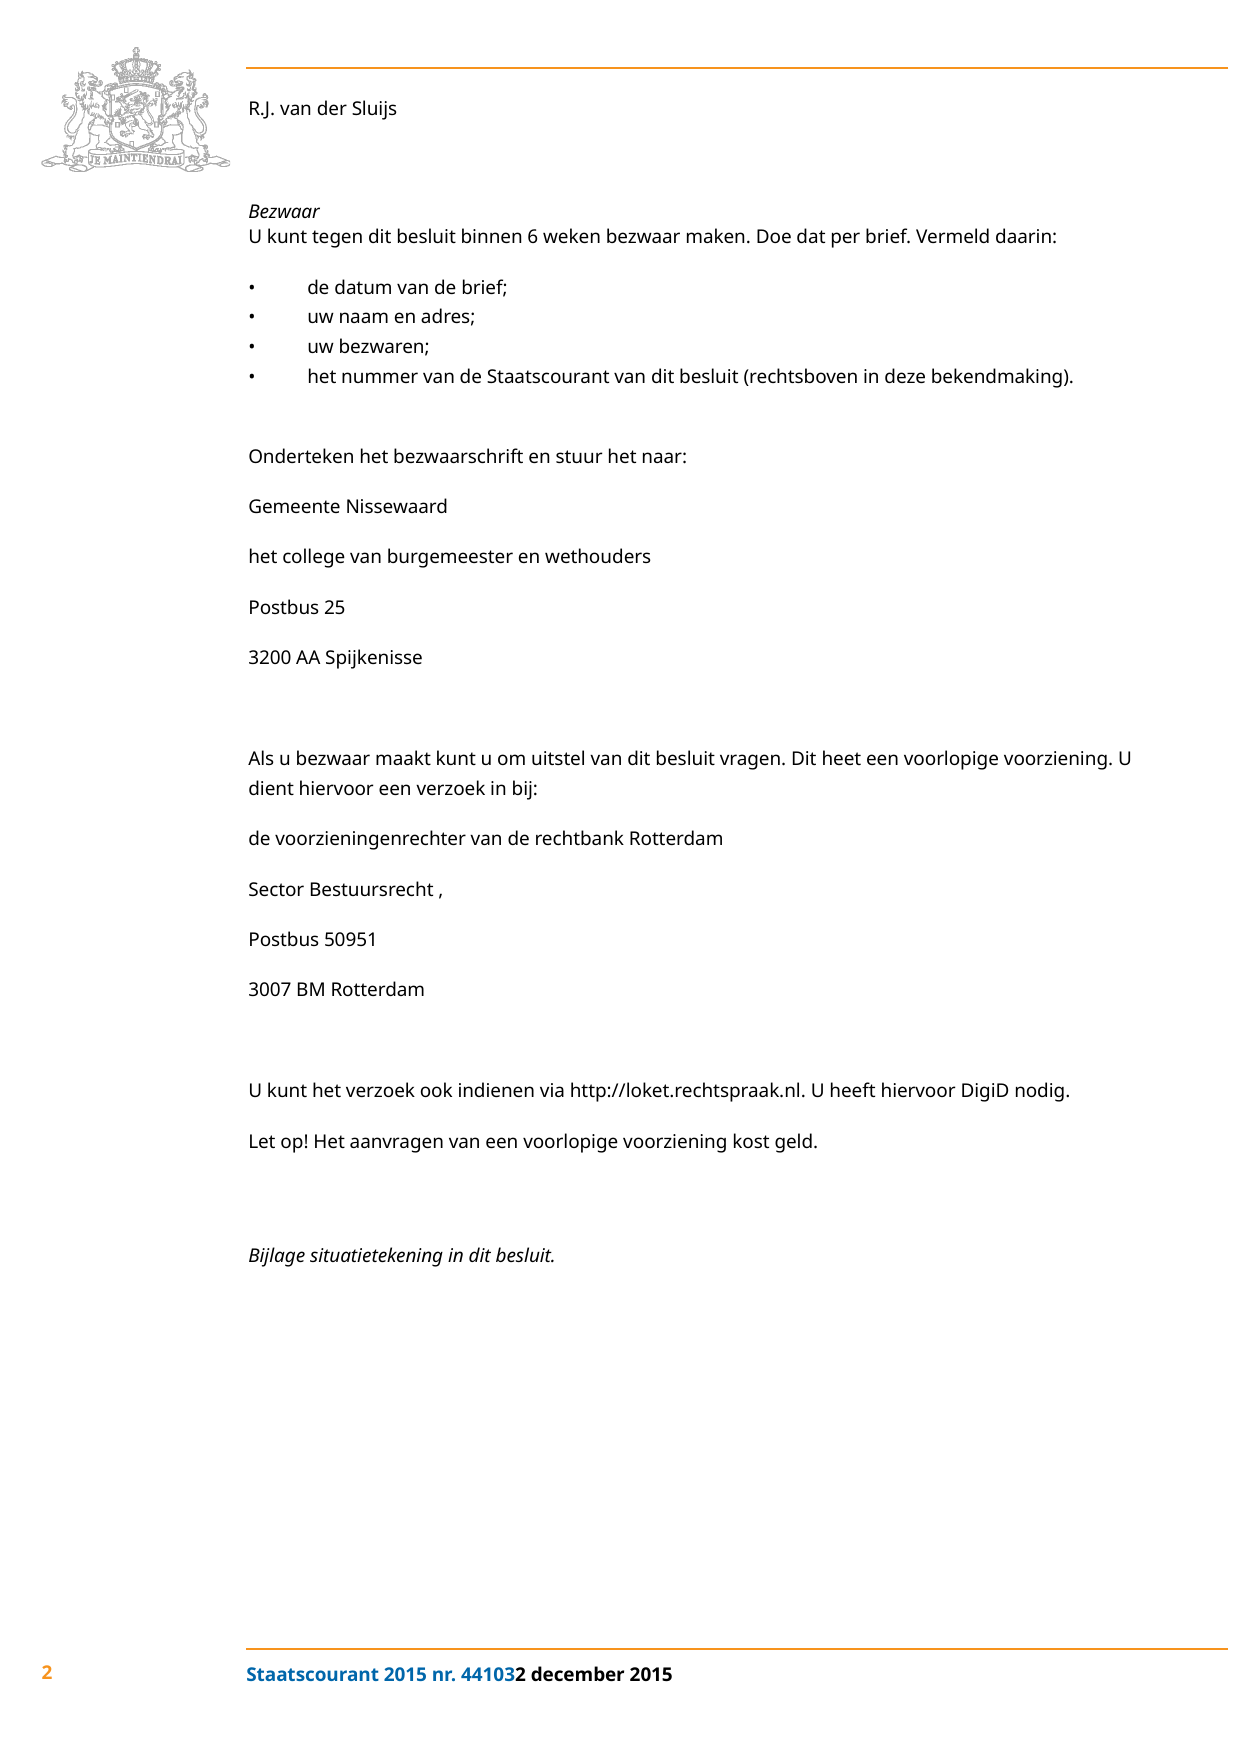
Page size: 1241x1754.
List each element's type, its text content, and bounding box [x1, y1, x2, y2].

text R.J. van der Sluijs [248, 95, 1152, 121]
text Let op! Het aanvragen van een voorlopige voorziening kost geld. [248, 1128, 1152, 1154]
list uw bezwaren; [248, 333, 1152, 359]
text Als u bezwaar maakt kunt u om uitstel van dit besluit vragen. Dit heet een voorlopige voorziening. U dient hiervoor een verzoek in bij: [248, 745, 1152, 801]
text Postbus 50951 [248, 926, 1152, 952]
text Gemeente Nissewaard [248, 493, 1152, 519]
text de voorzieningenrechter van de rechtbank Rotterdam [248, 825, 1152, 851]
text U kunt tegen dit besluit binnen 6 weken bezwaar maken. Doe dat per brief. Vermeld daarin: [248, 224, 1152, 249]
list het nummer van de Staatscourant van dit besluit (rechtsboven in deze bekendmaking). [248, 363, 1152, 389]
text Onderteken het bezwaarschrift en stuur het naar: [248, 443, 1152, 469]
text Bijlage situatietekening in dit besluit. [248, 1242, 1152, 1268]
text het college van burgemeester en wethouders [248, 544, 1152, 569]
text Sector Bestuursrecht , [248, 876, 1152, 902]
picture [41, 47, 231, 172]
text Postbus 25 [248, 594, 1152, 620]
text Bezwaar [248, 198, 1152, 224]
text U kunt het verzoek ook indienen via http://loket.rechtspraak.nl. U heeft hiervoor DigiD nodig. [248, 1077, 1152, 1103]
list de datum van de brief; [248, 274, 1152, 300]
text 3200 AA Spijkenisse [248, 644, 1152, 670]
list uw naam en adres; [248, 304, 1152, 329]
text 3007 BM Rotterdam [248, 977, 1152, 1002]
